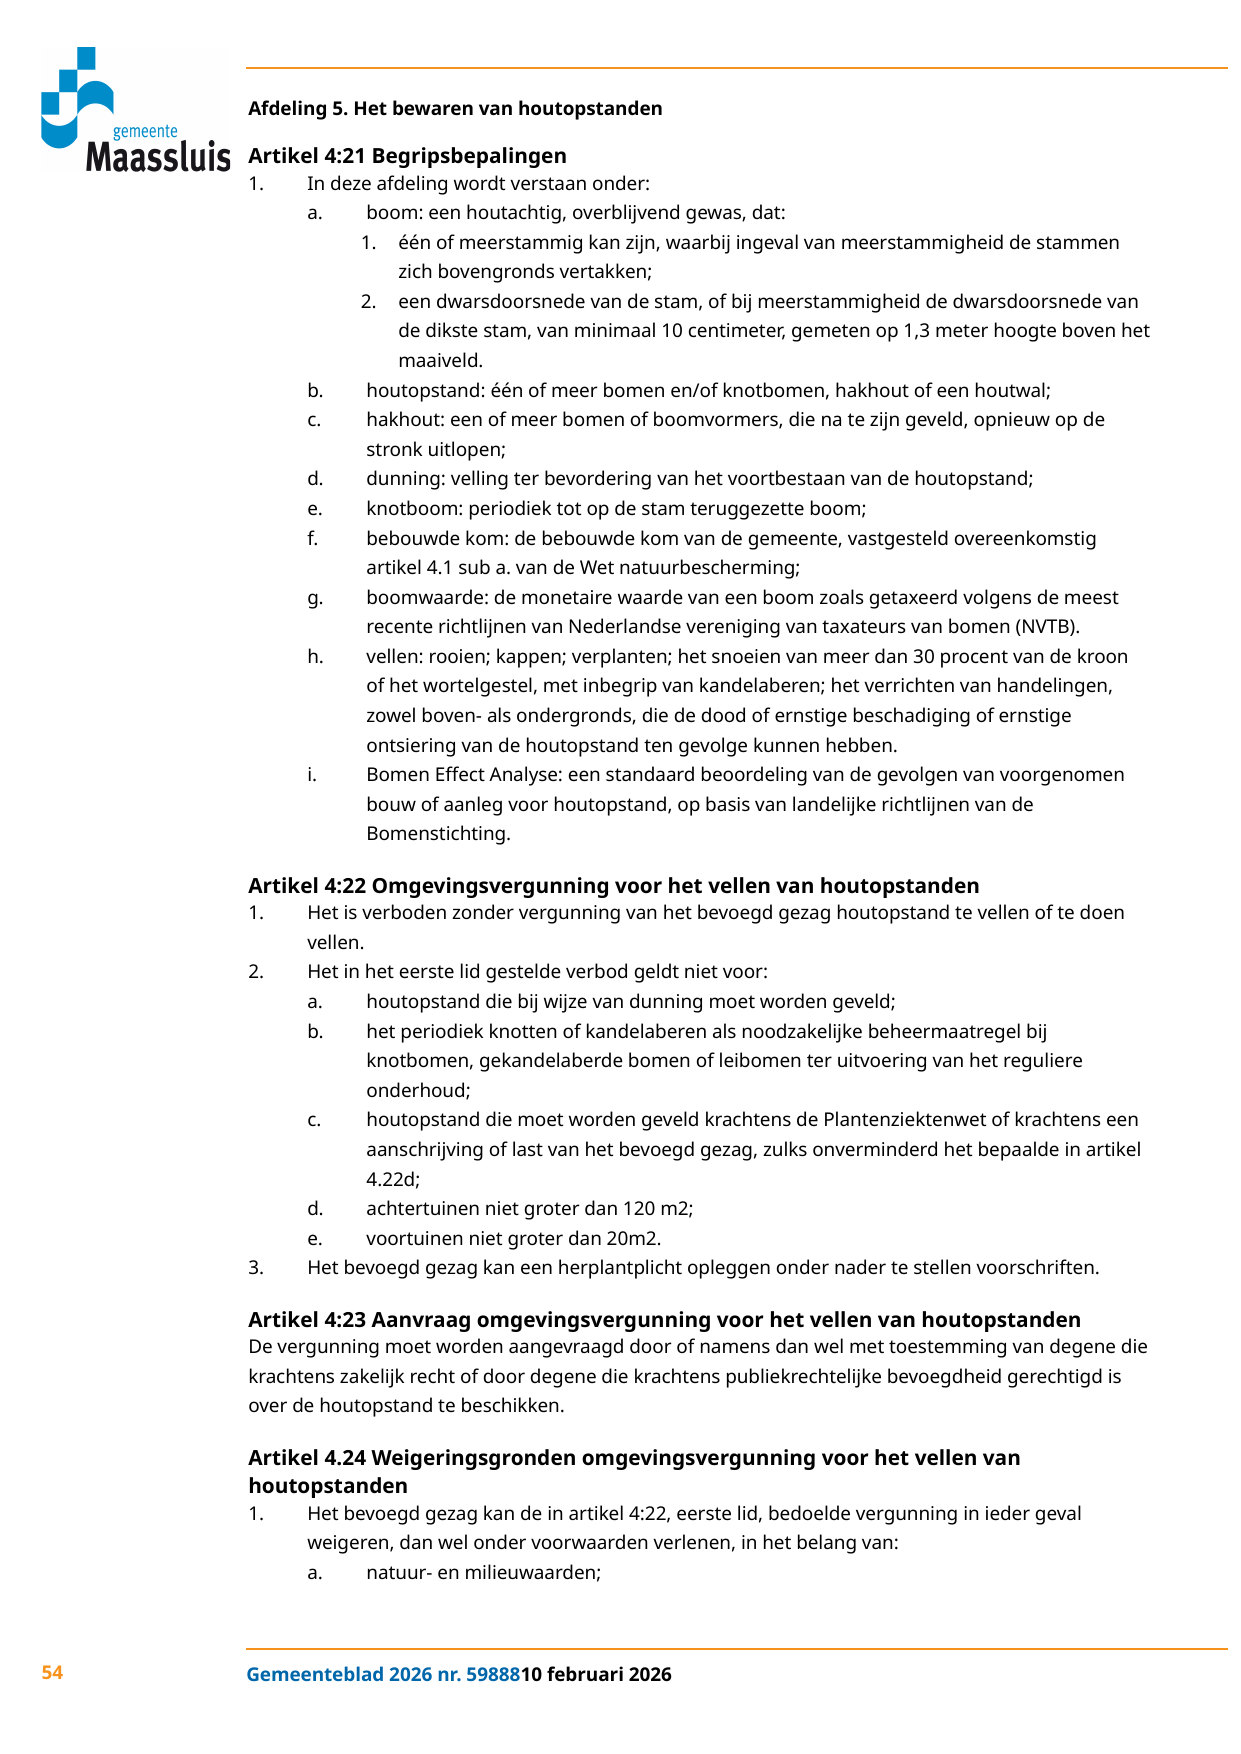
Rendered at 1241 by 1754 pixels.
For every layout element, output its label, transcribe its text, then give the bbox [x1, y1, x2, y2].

list Het in het eerste lid gestelde verbod geldt niet voor: [248, 959, 1152, 984]
text Afdeling 5. Het bewaren van houtopstanden [248, 95, 1152, 121]
text De vergunning moet worden aangevraagd door of namens dan wel met toestemming van degene die krachtens zakelijk recht of door degene die krachtens publiekrechtelijke bevoegdheid gerechtigd is over de houtopstand te beschikken. [248, 1333, 1152, 1418]
list Het is verboden zonder vergunning van het bevoegd gezag houtopstand te vellen of te doen vellen. [248, 899, 1152, 955]
list houtopstand die bij wijze van dunning moet worden geveld; [307, 988, 1152, 1014]
text Artikel 4:23 Aanvraag omgevingsvergunning voor het vellen van houtopstanden [248, 1305, 1152, 1333]
list een dwarsdoorsnede van de stam, of bij meerstammigheid de dwarsdoorsnede van de dikste stam, van minimaal 10 centimeter, gemeten op 1,3 meter hoogte boven het maaiveld. [361, 288, 1152, 373]
list het periodiek knotten of kandelaberen als noodzakelijke beheermaatregel bij knotbomen, gekandelaberde bomen of leibomen ter uitvoering van het reguliere onderhoud; [307, 1018, 1152, 1103]
list In deze afdeling wordt verstaan onder: [248, 170, 1152, 196]
list Het bevoegd gezag kan een herplantplicht opleggen onder nader te stellen voorschriften. [248, 1254, 1152, 1280]
list dunning: velling ter bevordering van het voortbestaan van de houtopstand; [307, 466, 1152, 491]
list houtopstand die moet worden geveld krachtens de Plantenziektenwet of krachtens een aanschrijving of last van het bevoegd gezag, zulks onverminderd het bepaalde in artikel 4.22d; [307, 1107, 1152, 1191]
list één of meerstammig kan zijn, waarbij ingeval van meerstammigheid de stammen zich bovengronds vertakken; [361, 229, 1152, 284]
list boomwaarde: de monetaire waarde van een boom zoals getaxeerd volgens de meest recente richtlijnen van Nederlandse vereniging van taxateurs van bomen (NVTB). [307, 584, 1152, 639]
list houtopstand: één of meer bomen en/of knotbomen, hakhout of een houtwal; [307, 377, 1152, 403]
list boom: een houtachtig, overblijvend gewas, dat: [307, 199, 1152, 225]
list hakhout: een of meer bomen of boomvormers, die na te zijn geveld, opnieuw op de stronk uitlopen; [307, 406, 1152, 462]
text Artikel 4:21 Begripsbepalingen [248, 141, 1152, 170]
list vellen: rooien; kappen; verplanten; het snoeien van meer dan 30 procent van de kroon of het wortelgestel, met inbegrip van kandelaberen; het verrichten van handelingen, zowel boven- als ondergronds, die de dood of ernstige beschadiging of ernstige ontsiering van de houtopstand ten gevolge kunnen hebben. [307, 643, 1152, 758]
list Het bevoegd gezag kan de in artikel 4:22, eerste lid, bedoelde vergunning in ieder geval weigeren, dan wel onder voorwaarden verlenen, in het belang van: [248, 1500, 1152, 1555]
list natuur- en milieuwaarden; [307, 1559, 1152, 1585]
list voortuinen niet groter dan 20m2. [307, 1225, 1152, 1251]
picture [41, 47, 77, 92]
picture [41, 47, 231, 172]
list Bomen Effect Analyse: een standaard beoordeling van de gevolgen van voorgenomen bouw of aanleg voor houtopstand, op basis van landelijke richtlijnen van de Bomenstichting. [307, 761, 1152, 846]
text Artikel 4.24 Weigeringsgronden omgevingsvergunning voor het vellen van houtopstanden [248, 1443, 1152, 1500]
list bebouwde kom: de bebouwde kom van de gemeente, vastgesteld overeenkomstig artikel 4.1 sub a. van de Wet natuurbescherming; [307, 525, 1152, 580]
list achtertuinen niet groter dan 120 m2; [307, 1195, 1152, 1221]
text Artikel 4:22 Omgevingsvergunning voor het vellen van houtopstanden [248, 871, 1152, 899]
list knotboom: periodiek tot op de stam teruggezette boom; [307, 495, 1152, 521]
